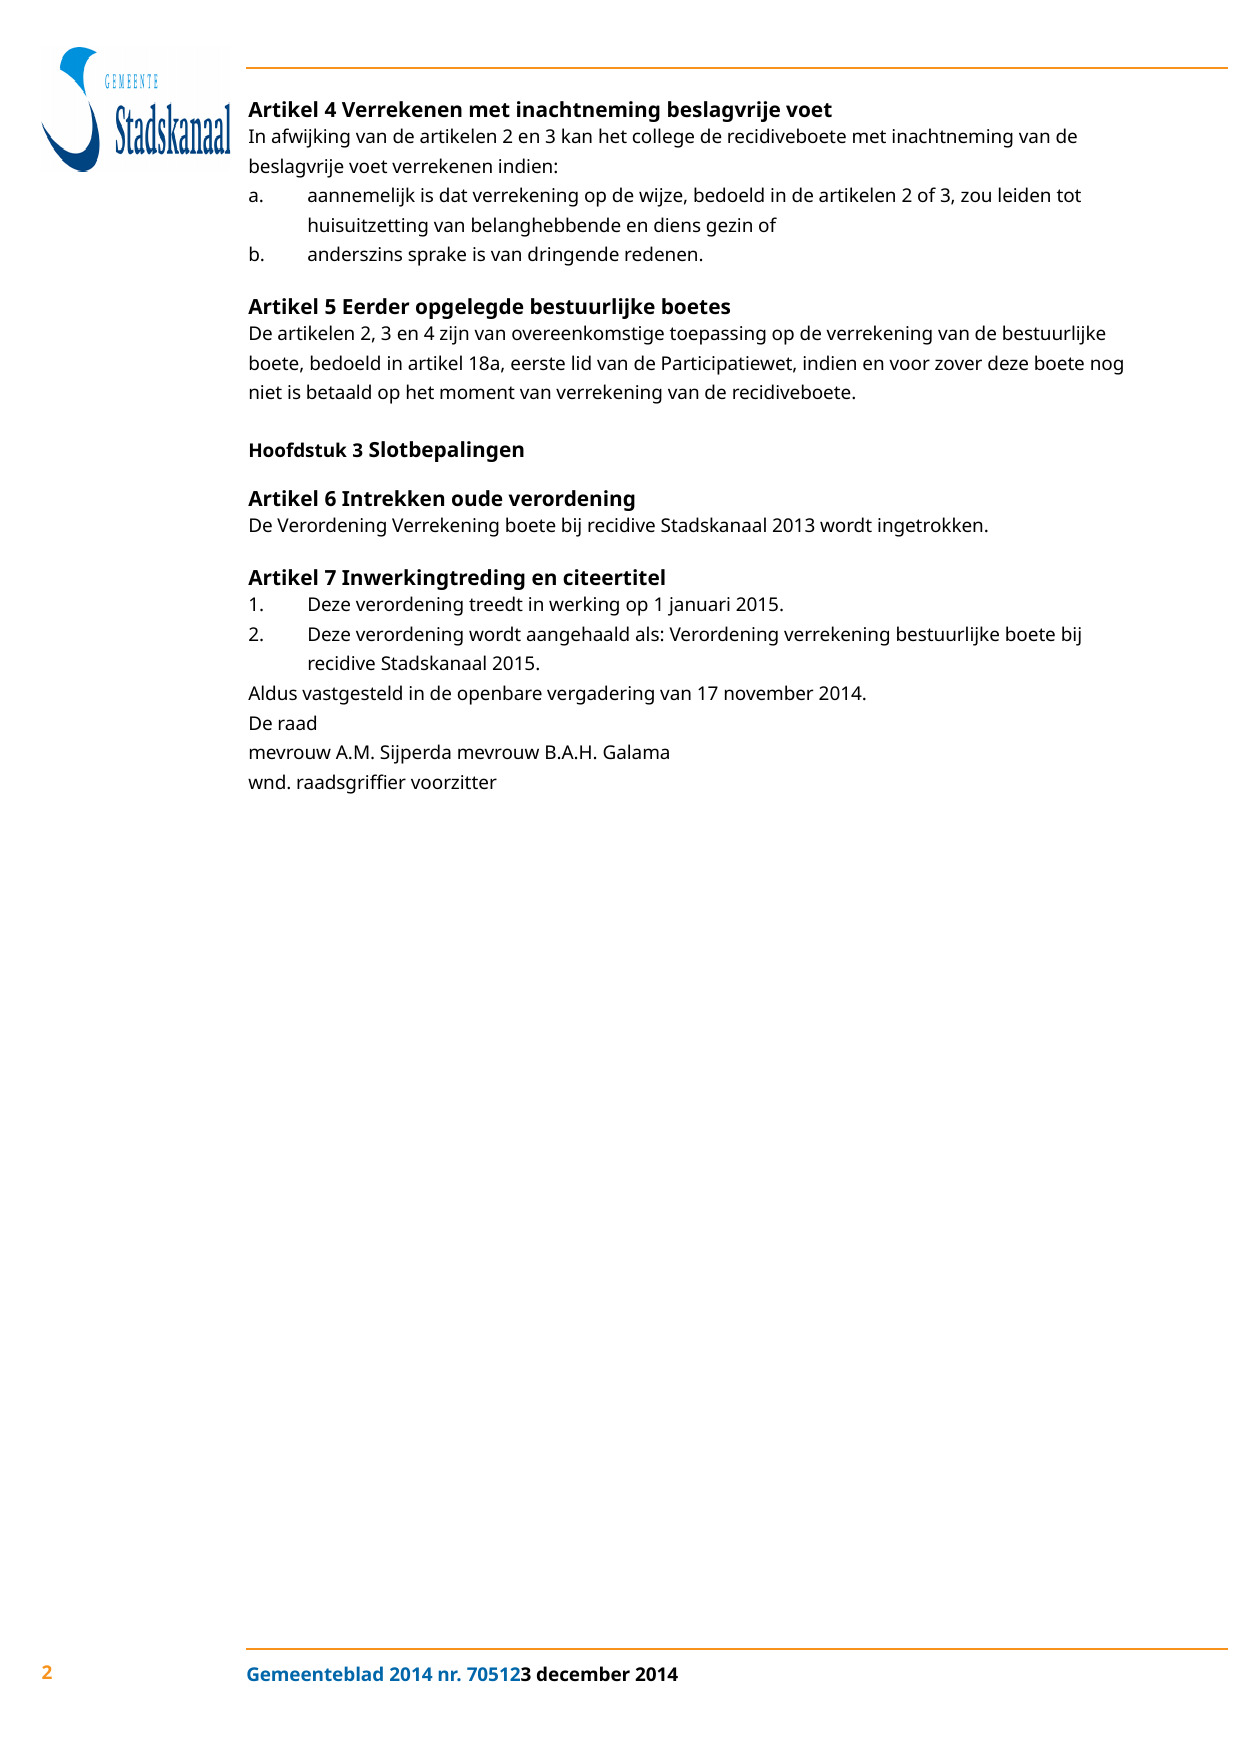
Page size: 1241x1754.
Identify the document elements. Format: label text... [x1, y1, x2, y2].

text In afwijking van de artikelen 2 en 3 kan het college de recidiveboete met inachtneming van de beslagvrije voet verrekenen indien: [248, 123, 1152, 178]
picture [41, 47, 231, 172]
text De raad [248, 710, 1152, 736]
text mevrouw A.M. Sijperda mevrouw B.A.H. Galama [248, 739, 1152, 765]
text De Verordening Verrekening boete bij recidive Stadskanaal 2013 wordt ingetrokken. [248, 513, 1152, 538]
text De artikelen 2, 3 en 4 zijn van overeenkomstige toepassing op de verrekening van de bestuurlijke boete, bedoeld in artikel 18a, eerste lid van de Participatiewet, indien en voor zover deze boete nog niet is betaald op het moment van verrekening van de recidiveboete. [248, 320, 1152, 405]
list Deze verordening treedt in werking op 1 januari 2015. [248, 591, 1152, 617]
text Hoofdstuk 3 Slotbepalingen [248, 435, 1152, 463]
text Aldus vastgesteld in de openbare vergadering van 17 november 2014. [248, 680, 1152, 706]
text Artikel 4 Verrekenen met inachtneming beslagvrije voet [248, 95, 1152, 123]
list Deze verordening wordt aangehaald als: Verordening verrekening bestuurlijke boete bij recidive Stadskanaal 2015. [248, 621, 1152, 676]
text Artikel 7 Inwerkingtreding en citeertitel [248, 563, 1152, 591]
list aannemelijk is dat verrekening op de wijze, bedoeld in de artikelen 2 of 3, zou leiden tot huisuitzetting van belanghebbende en diens gezin of [248, 182, 1152, 238]
list anderszins sprake is van dringende redenen. [248, 242, 1152, 267]
text Artikel 5 Eerder opgelegde bestuurlijke boetes [248, 292, 1152, 320]
text Artikel 6 Intrekken oude verordening [248, 484, 1152, 513]
text wnd. raadsgriffier voorzitter [248, 769, 1152, 795]
